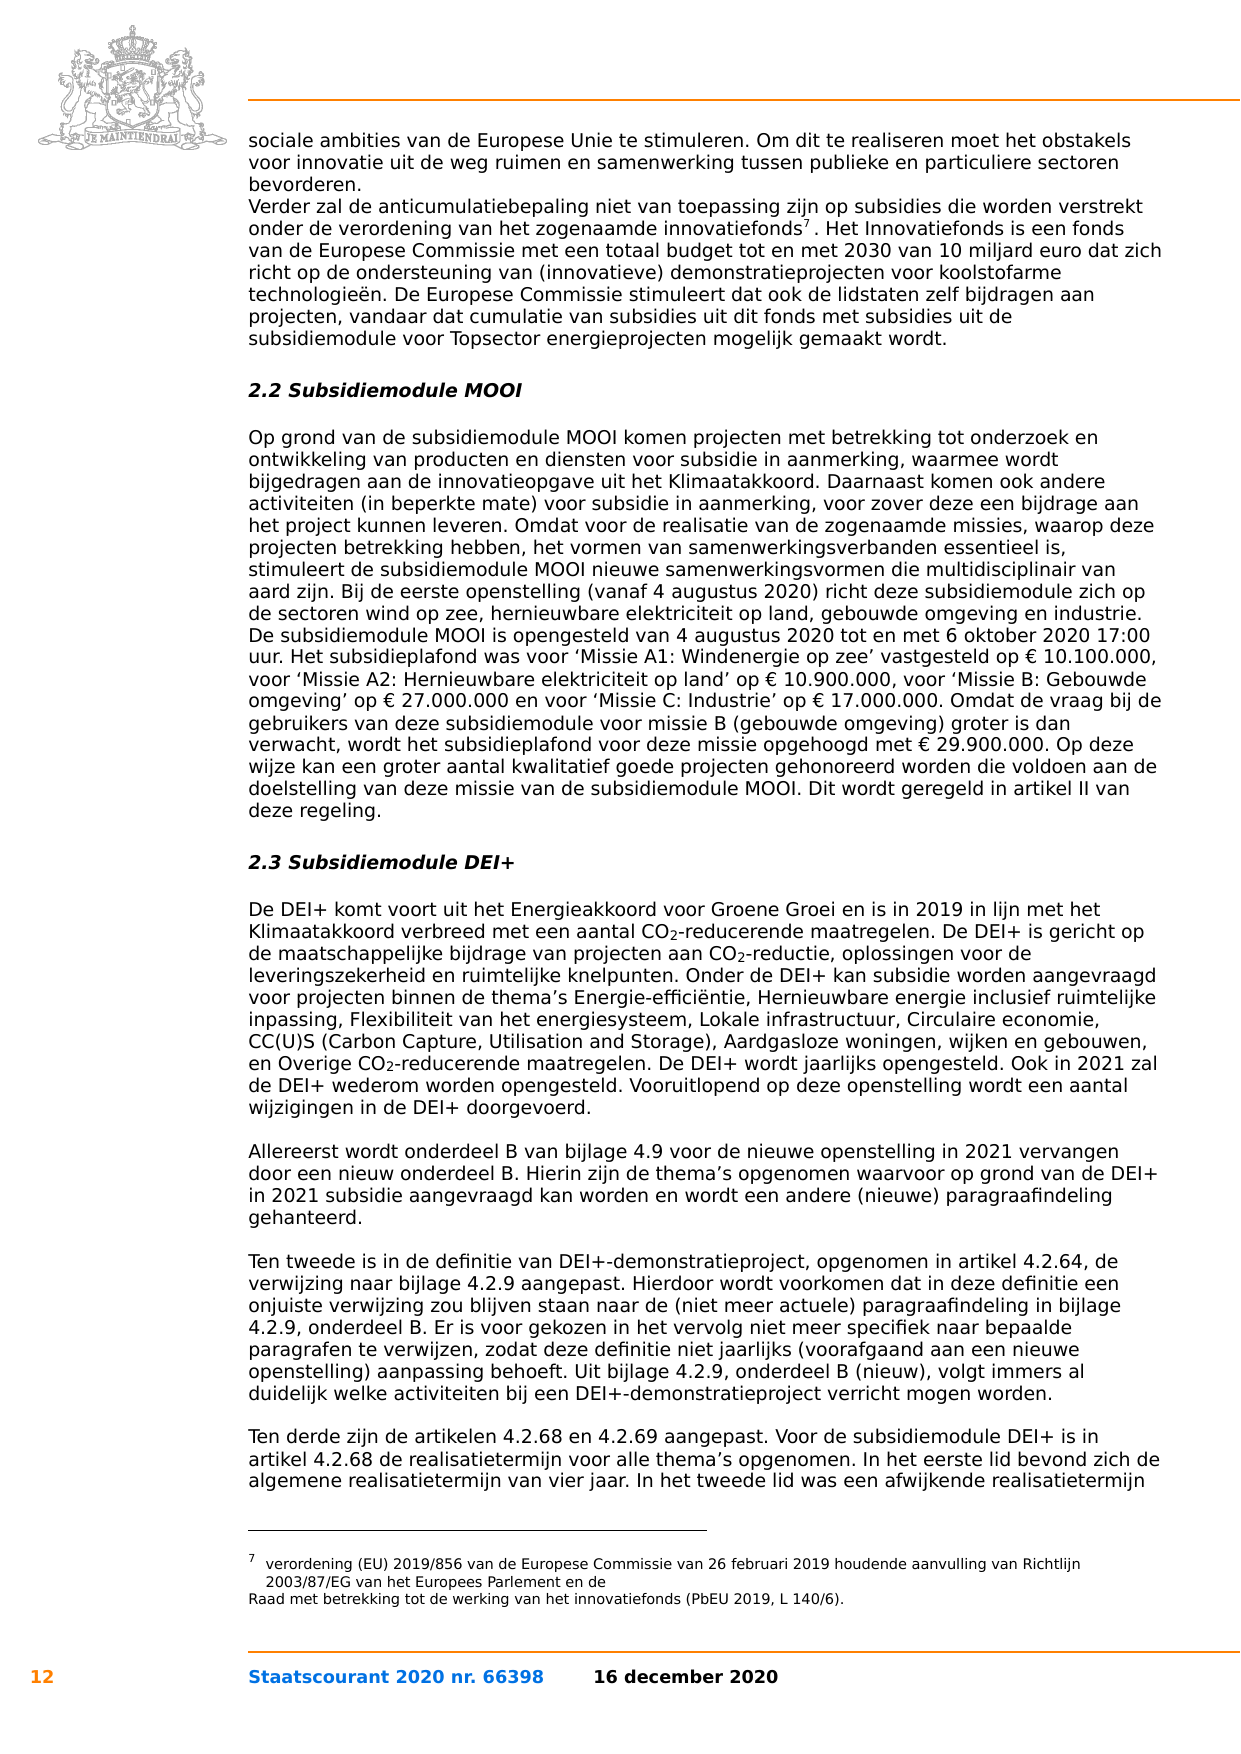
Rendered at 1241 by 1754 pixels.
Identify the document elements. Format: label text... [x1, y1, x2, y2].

text Ten derde zijn de artikelen 4.2.68 en 4.2.69 aangepast. Voor de subsidiemodule DEI+ is in artikel 4.2.68 de realisatietermijn voor alle thema’s opgenomen. In het eerste lid bevond zich de algemene realisatietermijn van vier jaar. In het tweede lid was een afwijkende realisatietermijn [248, 1426, 1163, 1492]
picture [38, 25, 227, 150]
text Op grond van de subsidiemodule MOOI komen projecten met betrekking tot onderzoek en ontwikkeling van producten en diensten voor subsidie in aanmerking, waarmee wordt bijgedragen aan de innovatieopgave uit het Klimaatakkoord. Daarnaast komen ook andere activiteiten (in beperkte mate) voor subsidie in aanmerking, voor zover deze een bijdrage aan het project kunnen leveren. Omdat voor de realisatie van de zogenaamde missies, waarop deze projecten betrekking hebben, het vormen van samenwerkingsverbanden essentieel is, stimuleert de subsidiemodule MOOI nieuwe samenwerkingsvormen die multidisciplinair van aard zijn. Bij de eerste openstelling (vanaf 4 augustus 2020) richt deze subsidiemodule zich op de sectoren wind op zee, hernieuwbare elektriciteit op land, gebouwde omgeving en industrie. [248, 427, 1163, 624]
subtitle 2.2 Subsidiemodule MOOI [248, 380, 1163, 402]
subtitle 2.3 Subsidiemodule DEI+ [248, 852, 1163, 874]
text De DEI+ komt voort uit het Energieakkoord voor Groene Groei en is in 2019 in lijn met het Klimaatakkoord verbreed met een aantal CO2-reducerende maatregelen. De DEI+ is gericht op de maatschappelijke bijdrage van projecten aan CO2-reductie, oplossingen voor de leveringszekerheid en ruimtelijke knelpunten. Onder de DEI+ kan subsidie worden aangevraagd voor projecten binnen de thema’s Energie-efficiëntie, Hernieuwbare energie inclusief ruimtelijke inpassing, Flexibiliteit van het energiesysteem, Lokale infrastructuur, Circulaire economie, CC(U)S (Carbon Capture, Utilisation and Storage), Aardgasloze woningen, wijken en gebouwen, en Overige CO2-reducerende maatregelen. De DEI+ wordt jaarlijks opengesteld. Ook in 2021 zal de DEI+ wederom worden opengesteld. Vooruitlopend op deze openstelling wordt een aantal wijzigingen in de DEI+ doorgevoerd. [248, 899, 1163, 1119]
text Raad met betrekking tot de werking van het innovatiefonds (PbEU 2019, L 140/6). [248, 1591, 1163, 1608]
text Ten tweede is in de definitie van DEI+-demonstratieproject, opgenomen in artikel 4.2.64, de verwijzing naar bijlage 4.2.9 aangepast. Hierdoor wordt voorkomen dat in deze definitie een onjuiste verwijzing zou blijven staan naar de (niet meer actuele) paragraafindeling in bijlage 4.2.9, onderdeel B. Er is voor gekozen in het vervolg niet meer specifiek naar bepaalde paragrafen te verwijzen, zodat deze definitie niet jaarlijks (voorafgaand aan een nieuwe openstelling) aanpassing behoeft. Uit bijlage 4.2.9, onderdeel B (nieuw), volgt immers al duidelijk welke activiteiten bij een DEI+-demonstratieproject verricht mogen worden. [248, 1251, 1163, 1404]
text Allereerst wordt onderdeel B van bijlage 4.9 voor de nieuwe openstelling in 2021 vervangen door een nieuw onderdeel B. Hierin zijn de thema’s opgenomen waarvoor op grond van de DEI+ in 2021 subsidie aangevraagd kan worden en wordt een andere (nieuwe) paragraafindeling gehanteerd. [248, 1141, 1163, 1229]
text Verder zal de anticumulatiebepaling niet van toepassing zijn op subsidies die worden verstrekt onder de verordening van het zogenaamde innovatiefonds. Het Innovatiefonds is een fonds van de Europese Commissie met een totaal budget tot en met 2030 van 10 miljard euro dat zich richt op de ondersteuning van (innovatieve) demonstratieprojecten voor koolstofarme technologieën. De Europese Commissie stimuleert dat ook de lidstaten zelf bijdragen aan projecten, vandaar dat cumulatie van subsidies uit dit fonds met subsidies uit de subsidiemodule voor Topsector energieprojecten mogelijk gemaakt wordt. [248, 196, 1163, 350]
text De subsidiemodule MOOI is opengesteld van 4 augustus 2020 tot en met 6 oktober 2020 17:00 uur. Het subsidieplafond was voor ‘Missie A1: Windenergie op zee’ vastgesteld op € 10.100.000, voor ‘Missie A2: Hernieuwbare elektriciteit op land’ op € 10.900.000, voor ‘Missie B: Gebouwde omgeving’ op € 27.000.000 en voor ‘Missie C: Industrie’ op € 17.000.000. Omdat de vraag bij de gebruikers van deze subsidiemodule voor missie B (gebouwde omgeving) groter is dan verwacht, wordt het subsidieplafond voor deze missie opgehoogd met € 29.900.000. Op deze wijze kan een groter aantal kwalitatief goede projecten gehonoreerd worden die voldoen aan de doelstelling van deze missie van de subsidiemodule MOOI. Dit wordt geregeld in artikel II van deze regeling. [248, 624, 1163, 822]
text sociale ambities van de Europese Unie te stimuleren. Om dit te realiseren moet het obstakels voor innovatie uit de weg ruimen en samenwerking tussen publieke en particuliere sectoren bevorderen. [248, 130, 1163, 196]
text verordening (EU) 2019/856 van de Europese Commissie van 26 februari 2019 houdende aanvulling van Richtlijn 2003/87/EG van het Europees Parlement en de [248, 1552, 1163, 1591]
